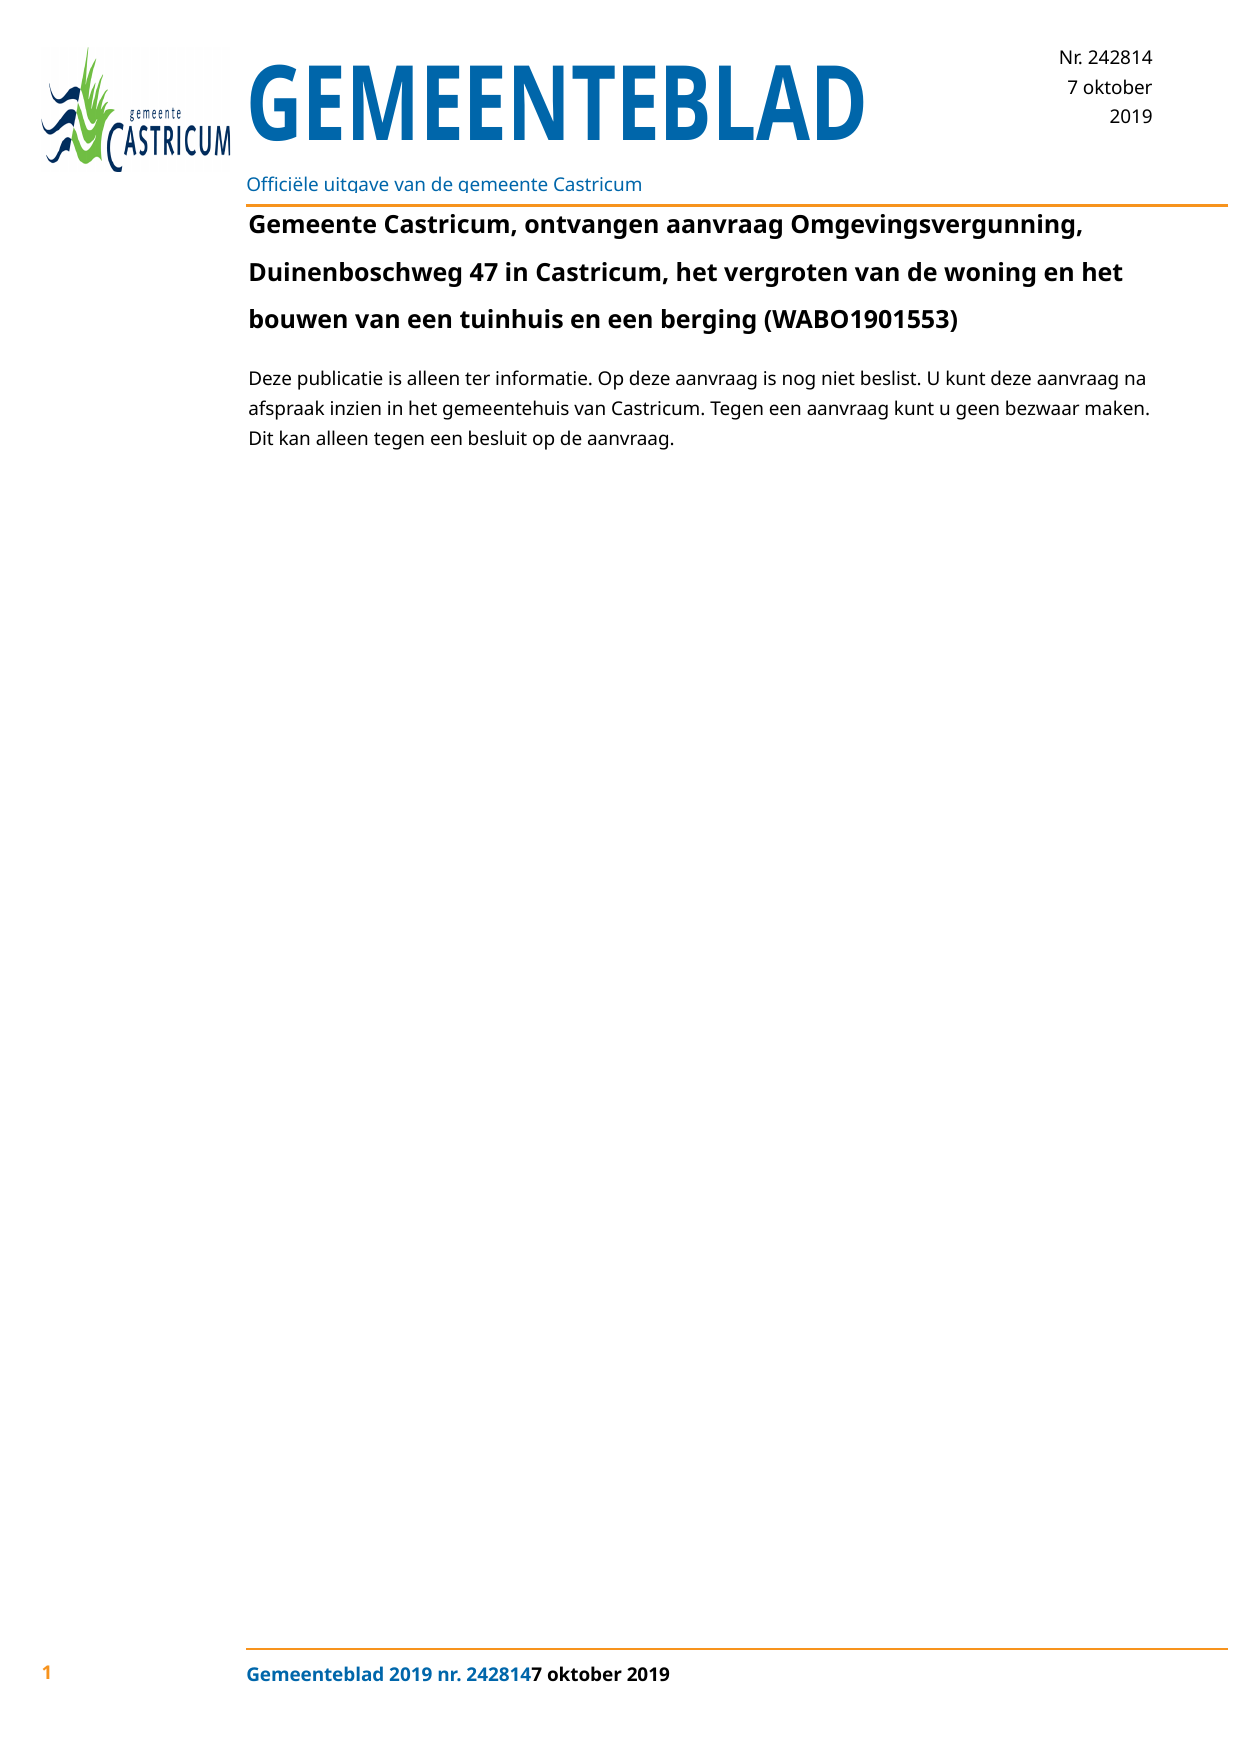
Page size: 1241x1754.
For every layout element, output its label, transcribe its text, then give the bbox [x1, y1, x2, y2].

text Gemeente Castricum, ontvangen aanvraag Omgevingsvergunning, Duinenboschweg 47 in Castricum, het vergroten van de woning en het bouwen van een tuinhuis en een berging (WABO1901553) [248, 207, 1152, 336]
text Deze publicatie is alleen ter informatie. Op deze aanvraag is nog niet beslist. U kunt deze aanvraag na afspraak inzien in het gemeentehuis van Castricum. Tegen een aanvraag kunt u geen bezwaar maken. Dit kan alleen tegen een besluit op de aanvraag. [248, 366, 1152, 450]
picture [41, 47, 231, 172]
